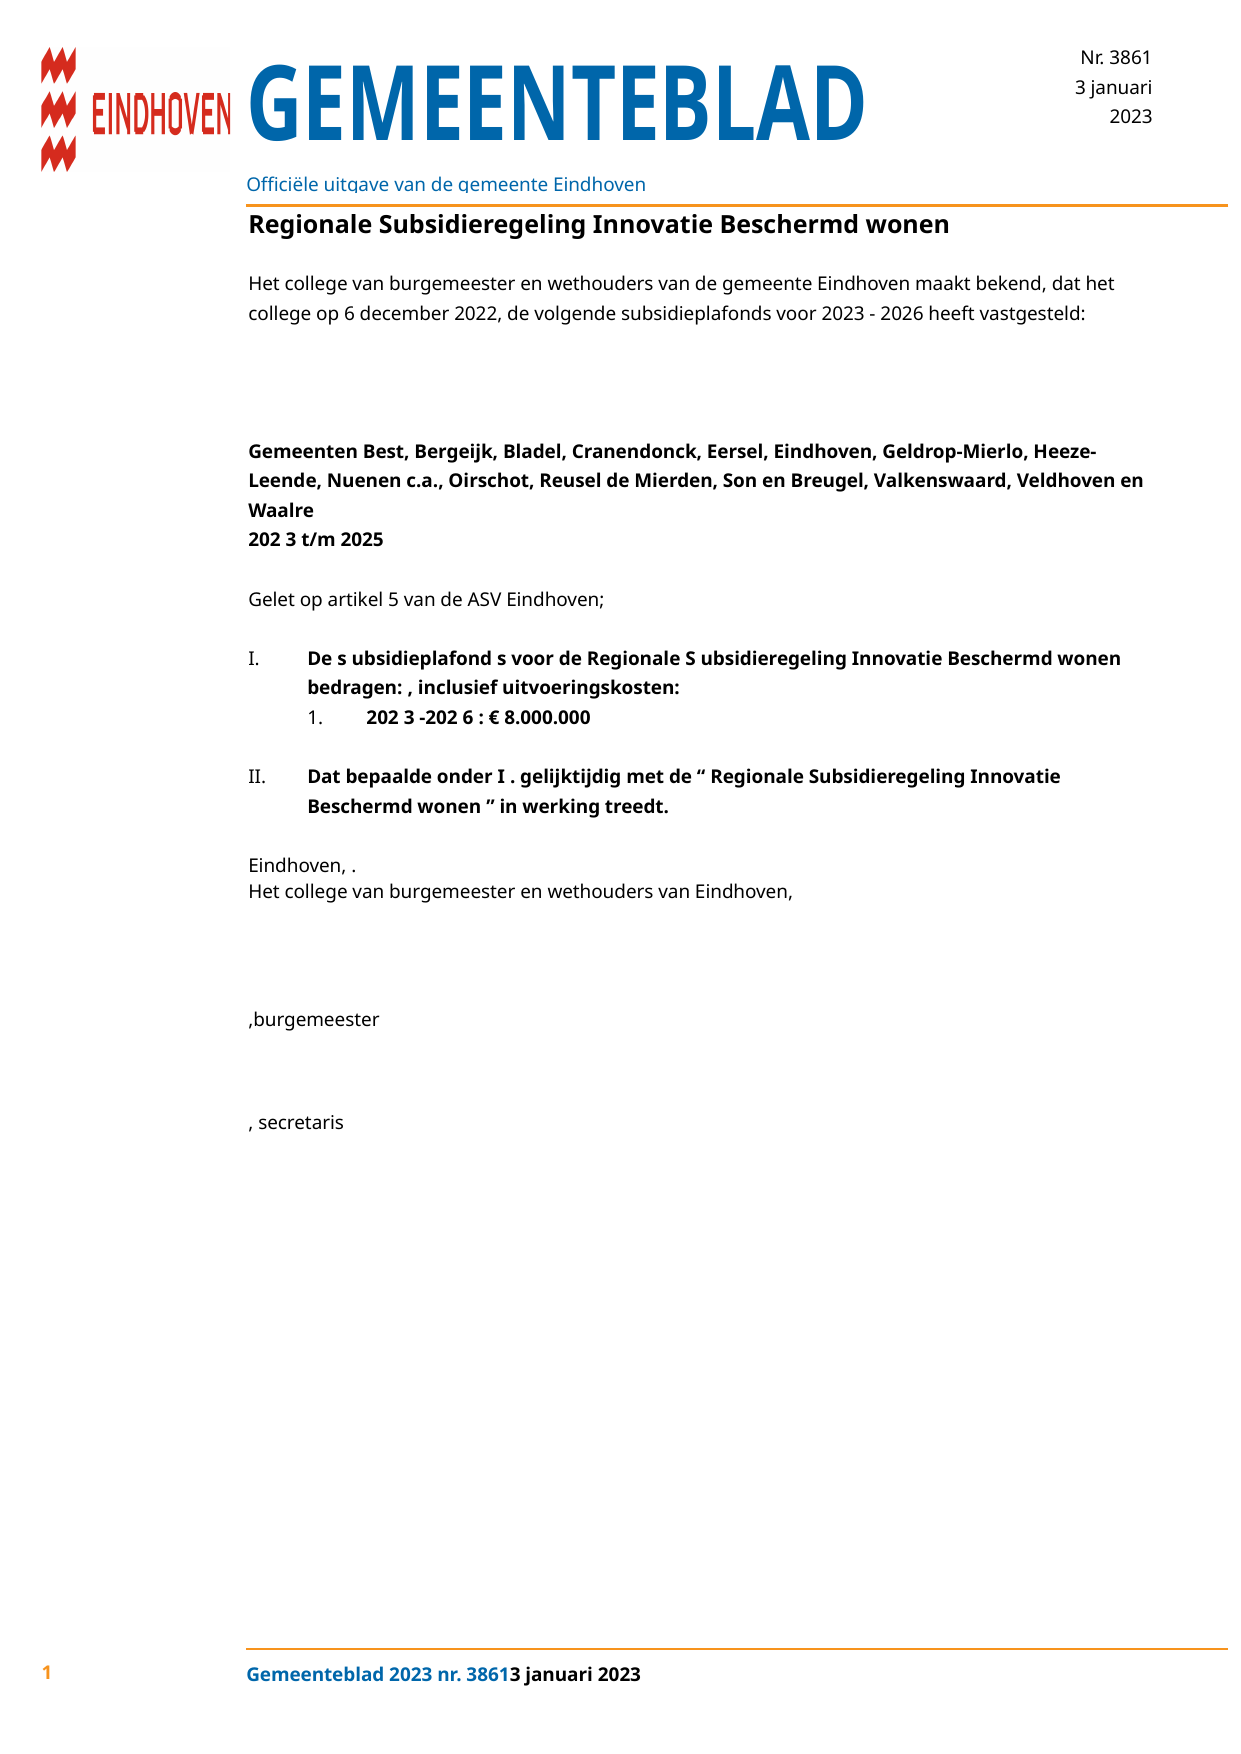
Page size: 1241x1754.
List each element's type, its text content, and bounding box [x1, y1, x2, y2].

picture [41, 47, 231, 172]
text Gelet op artikel 5 van de ASV Eindhoven; [248, 586, 1152, 612]
text Eindhoven, . [248, 852, 1152, 878]
text Het college van burgemeester en wethouders van de gemeente Eindhoven maakt bekend, dat het college op 6 december 2022, de volgende subsidieplafonds voor 2023 - 2026 heeft vastgesteld: [248, 270, 1152, 326]
text ,burgemeester [248, 1006, 1152, 1032]
list De s ubsidieplafond s voor de Regionale S ubsidieregeling Innovatie Beschermd wonen bedragen: , inclusief uitvoeringskosten: [248, 645, 1152, 700]
text , secretaris [248, 1109, 1152, 1135]
text 202 3 t/m 2025 [248, 527, 1152, 552]
text Regionale Subsidieregeling Innovatie Beschermd wonen [248, 207, 1152, 241]
text Het college van burgemeester en wethouders van Eindhoven, [248, 878, 1152, 903]
list 202 3 -202 6 : € 8.000.000 [307, 704, 1152, 730]
text Gemeenten Best, Bergeijk, Bladel, Cranendonck, Eersel, Eindhoven, Geldrop-Mierlo, Heeze-Leende, Nuenen c.a., Oirschot, Reusel de Mierden, Son en Breugel, Valkenswaard, Veldhoven en Waalre [248, 438, 1152, 523]
list Dat bepaalde onder I . gelijktijdig met de “ Regionale Subsidieregeling Innovatie Beschermd wonen ” in werking treedt. [248, 763, 1152, 819]
